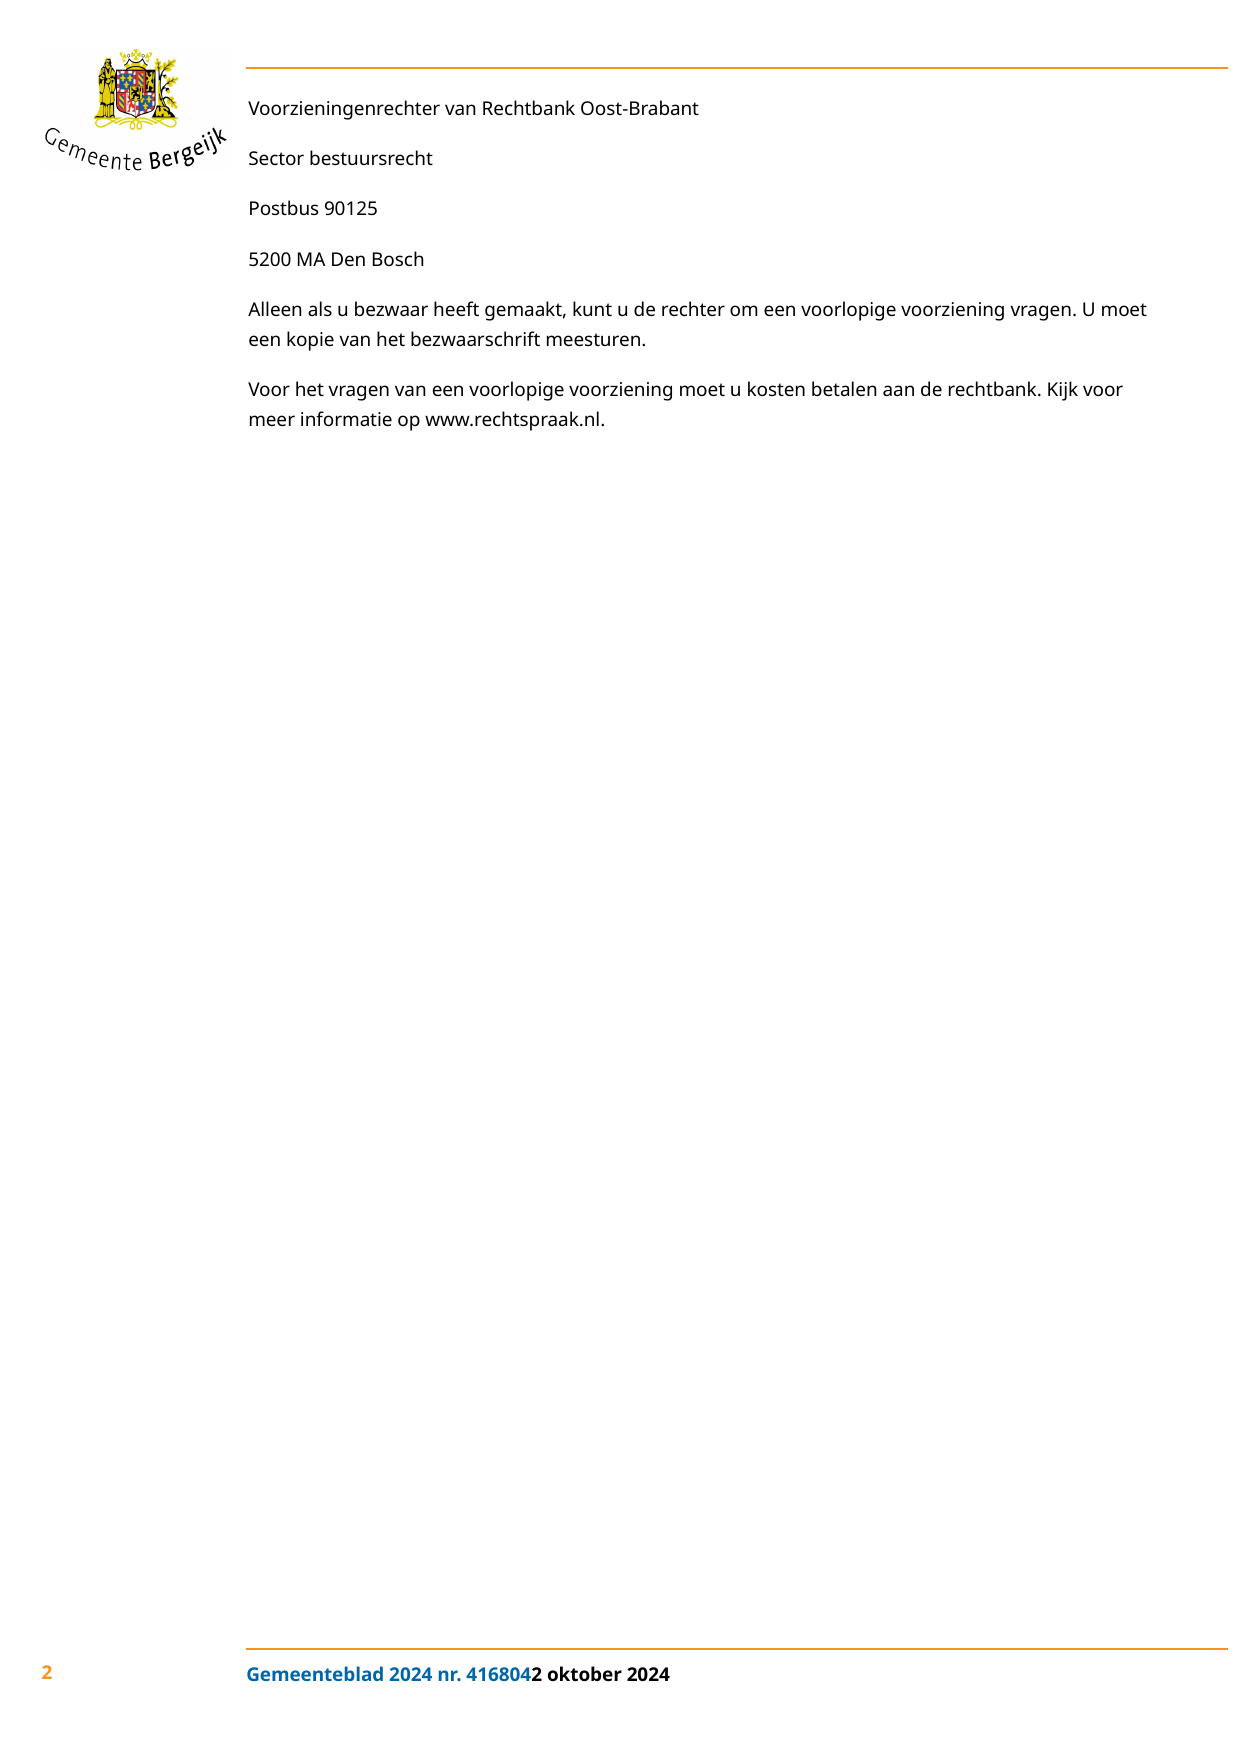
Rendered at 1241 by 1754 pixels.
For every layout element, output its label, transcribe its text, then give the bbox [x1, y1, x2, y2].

text Voor het vragen van een voorlopige voorziening moet u kosten betalen aan de rechtbank. Kijk voor meer informatie op www.rechtspraak.nl. [248, 376, 1152, 432]
text 5200 MA Den Bosch [248, 246, 1152, 272]
text Alleen als u bezwaar heeft gemaakt, kunt u de rechter om een voorlopige voorziening vragen. U moet een kopie van het bezwaarschrift meesturen. [248, 296, 1152, 352]
text Voorzieningenrechter van Rechtbank Oost-Brabant [248, 95, 1152, 121]
text Sector bestuursrecht [248, 145, 1152, 171]
text Postbus 90125 [248, 196, 1152, 221]
picture [41, 47, 231, 172]
